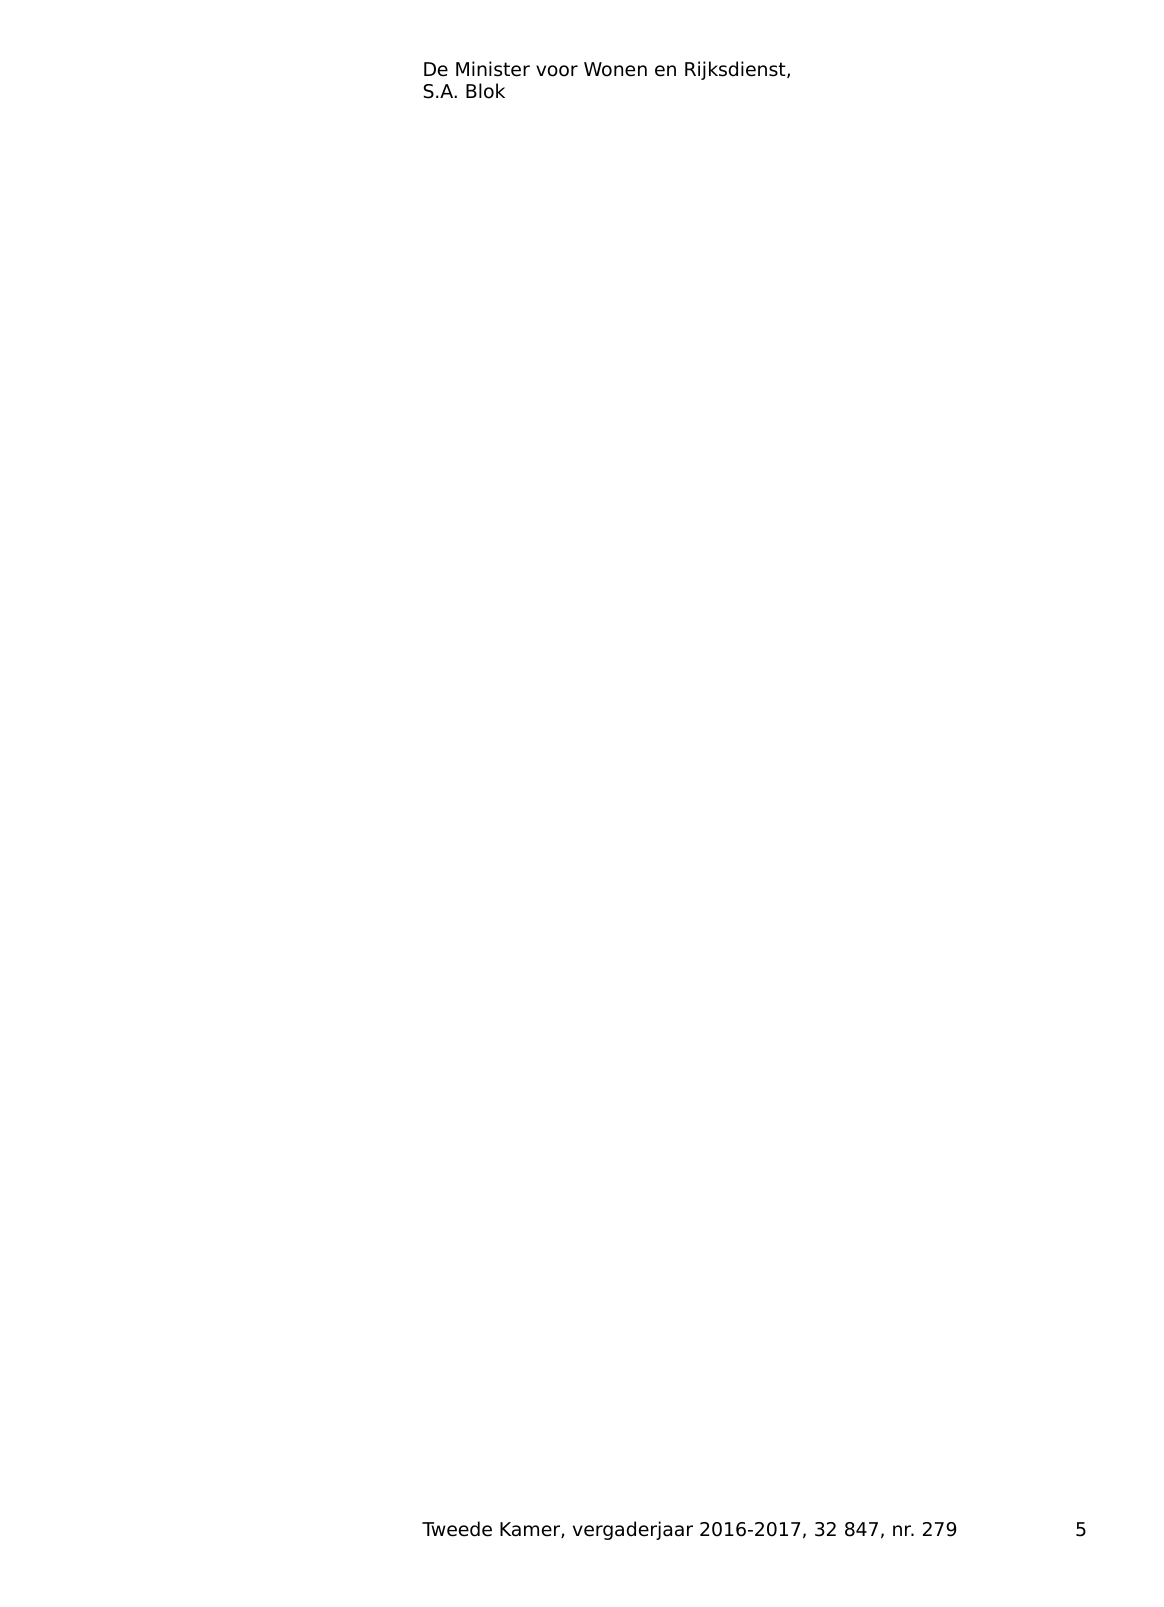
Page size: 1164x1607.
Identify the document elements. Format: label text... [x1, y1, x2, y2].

text De Minister voor Wonen en Rijksdienst, S.A. Blok [422, 59, 1087, 103]
